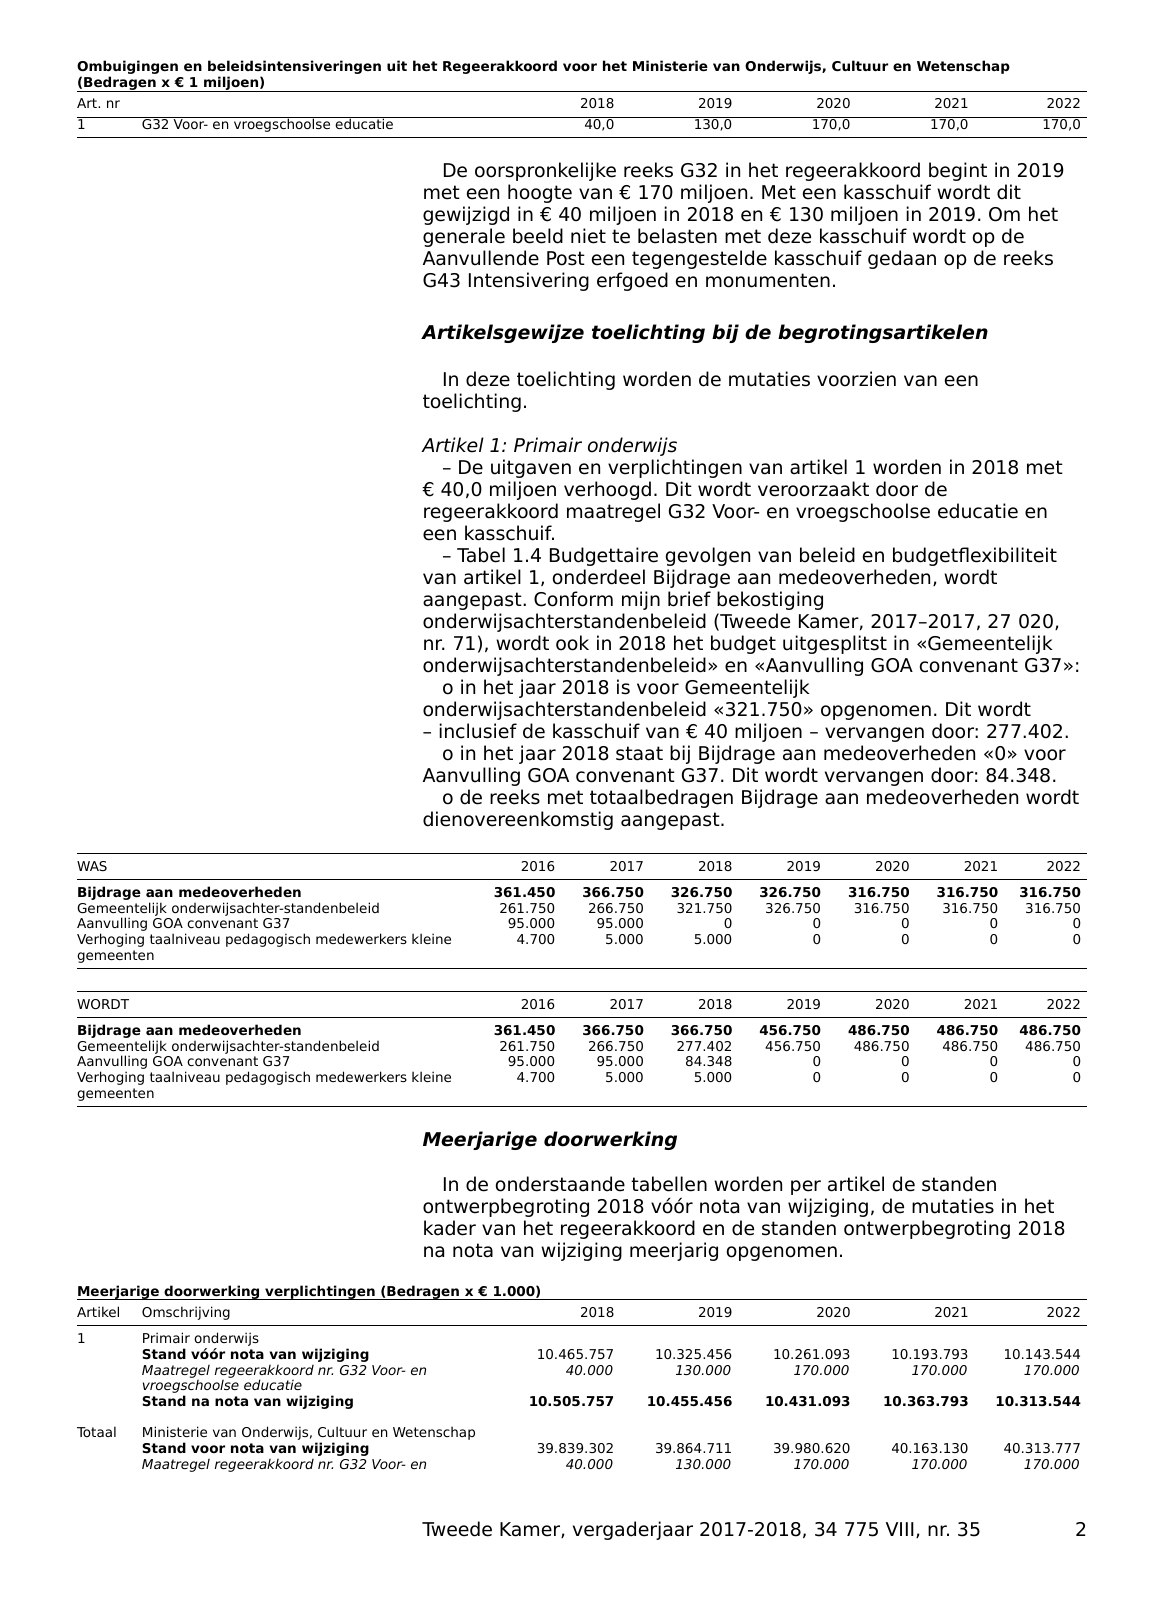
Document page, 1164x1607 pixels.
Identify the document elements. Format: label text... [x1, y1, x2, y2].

table_cell 10.261.093 [738, 1347, 856, 1362]
table_cell 316.750 [915, 900, 1004, 916]
table_header 2021 [915, 992, 1004, 1017]
table_cell 0 [1004, 932, 1087, 968]
table_cell 486.750 [827, 1018, 915, 1038]
table_cell 0 [915, 1054, 1004, 1070]
table_header Meerjarige doorwerking verplichtingen (Bedragen x € 1.000) [77, 1283, 1087, 1299]
table_header 2022 [1004, 992, 1087, 1017]
table_cell 326.750 [738, 880, 827, 900]
table_cell 316.750 [827, 900, 915, 916]
table_cell 486.750 [1004, 1018, 1087, 1038]
table_cell 170.000 [856, 1363, 974, 1394]
text o in het jaar 2018 staat bij Bijdrage aan medeoverheden «0» voor Aanvulling GOA convenant G37. Dit wordt vervangen door: 84.348. [422, 743, 1087, 787]
table_cell 326.750 [738, 900, 827, 916]
table_cell 5.000 [650, 932, 738, 968]
table_cell Aanvulling GOA convenant G37 [77, 1054, 472, 1070]
table_cell 5.000 [561, 932, 649, 968]
table_header 2019 [738, 992, 827, 1017]
table_cell 95.000 [473, 1054, 561, 1070]
table_cell [620, 1410, 738, 1425]
table_cell 10.465.757 [502, 1347, 620, 1362]
table_cell [77, 1410, 136, 1425]
table_cell 130.000 [620, 1457, 738, 1472]
table_cell 1 [77, 118, 136, 137]
table_cell 266.750 [561, 1039, 649, 1054]
table_cell [77, 1441, 136, 1457]
table_cell 2021 [856, 92, 974, 117]
table_cell 0 [827, 916, 915, 932]
table_cell 39.839.302 [502, 1441, 620, 1457]
table_cell [502, 1410, 620, 1425]
table_cell 261.750 [473, 900, 561, 916]
table_cell 2018 [502, 1300, 620, 1325]
subtitle Meerjarige doorwerking [422, 1129, 1087, 1151]
table_cell 40.163.130 [856, 1441, 974, 1457]
table_cell 170.000 [738, 1457, 856, 1472]
table_cell 316.750 [915, 880, 1004, 900]
table_cell 361.450 [473, 1018, 561, 1038]
table_cell 0 [827, 1054, 915, 1070]
table_cell 4.700 [473, 932, 561, 968]
table_cell Artikel [77, 1300, 136, 1325]
table_cell 486.750 [915, 1018, 1004, 1038]
table_cell 0 [650, 916, 738, 932]
table_cell 170.000 [974, 1363, 1087, 1394]
table_cell Verhoging taalniveau pedagogisch medewerkers kleine gemeenten [77, 932, 472, 968]
table_cell 170.000 [856, 1457, 974, 1472]
table_cell 366.750 [650, 1018, 738, 1038]
table_header WORDT [77, 992, 472, 1017]
table_cell 361.450 [473, 880, 561, 900]
table_cell Omschrijving [136, 1300, 502, 1325]
table_cell 0 [1004, 1054, 1087, 1070]
table_cell 95.000 [561, 916, 649, 932]
table_cell [620, 1326, 738, 1347]
text o de reeks met totaalbedragen Bijdrage aan medeoverheden wordt dienovereenkomstig aangepast. [422, 787, 1087, 831]
table_header Ombuigingen en beleidsintensiveringen uit het Regeerakkoord voor het Ministerie van Onderwijs, Cultuur en Wetenschap (Bedragen x € 1 miljoen) [77, 59, 1087, 91]
table_cell 10.193.793 [856, 1347, 974, 1362]
table_cell 326.750 [650, 880, 738, 900]
table_cell 40.000 [502, 1457, 620, 1472]
text In de onderstaande tabellen worden per artikel de standen ontwerpbegroting 2018 vóór nota van wijziging, de mutaties in het kader van het regeerakkoord en de standen ontwerpbegroting 2018 na nota van wijziging meerjarig opgenomen. [422, 1173, 1087, 1261]
table_cell [77, 1347, 136, 1362]
text – Tabel 1.4 Budgettaire gevolgen van beleid en budgetflexibiliteit van artikel 1, onderdeel Bijdrage aan medeoverheden, wordt aangepast. Conform mijn brief bekostiging onderwijsachterstandenbeleid (Tweede Kamer, 2017–2017, 27 020, nr. 71), wordt ook in 2018 het budget uitgesplitst in «Gemeentelijk onderwijsachterstandenbeleid» en «Aanvulling GOA convenant G37»: [422, 545, 1087, 677]
table_cell 0 [915, 932, 1004, 968]
table_cell 0 [1004, 916, 1087, 932]
table_cell 5.000 [561, 1070, 649, 1106]
table_cell 456.750 [738, 1018, 827, 1038]
table_cell [136, 92, 502, 117]
table_cell Verhoging taalniveau pedagogisch medewerkers kleine gemeenten [77, 1070, 472, 1106]
table_cell [738, 1425, 856, 1441]
table_cell 366.750 [561, 880, 649, 900]
table_cell 486.750 [1004, 1039, 1087, 1054]
table_cell 2022 [974, 1300, 1087, 1325]
table_cell 0 [738, 1054, 827, 1070]
table_cell 316.750 [827, 880, 915, 900]
table_cell 10.143.544 [974, 1347, 1087, 1362]
table_cell Ministerie van Onderwijs, Cultuur en Wetenschap [136, 1425, 502, 1441]
table_cell [856, 1410, 974, 1425]
table_cell Totaal [77, 1425, 136, 1441]
table_cell 170,0 [738, 118, 856, 137]
table_cell [738, 1410, 856, 1425]
table_cell Stand vóór nota van wijziging [136, 1347, 502, 1362]
table_header 2018 [650, 854, 738, 879]
table_cell 366.750 [561, 1018, 649, 1038]
table_cell 10.325.456 [620, 1347, 738, 1362]
table_header 2018 [650, 992, 738, 1017]
table_cell 0 [915, 916, 1004, 932]
table_cell 0 [738, 916, 827, 932]
table_cell 10.505.757 [502, 1394, 620, 1409]
table_cell 2022 [974, 92, 1087, 117]
table_cell 170.000 [738, 1363, 856, 1394]
table_cell 1 [77, 1326, 136, 1347]
table_cell [77, 1394, 136, 1409]
table_cell [974, 1410, 1087, 1425]
subtitle Artikelsgewijze toelichting bij de begrotingsartikelen [422, 322, 1087, 344]
text – De uitgaven en verplichtingen van artikel 1 worden in 2018 met € 40,0 miljoen verhoogd. Dit wordt veroorzaakt door de regeerakkoord maatregel G32 Voor- en vroegschoolse educatie en een kasschuif. [422, 457, 1087, 545]
table_header 2017 [561, 854, 649, 879]
table_cell [856, 1326, 974, 1347]
table_cell 456.750 [738, 1039, 827, 1054]
text De oorspronkelijke reeks G32 in het regeerakkoord begint in 2019 met een hoogte van € 170 miljoen. Met een kasschuif wordt dit gewijzigd in € 40 miljoen in 2018 en € 130 miljoen in 2019. Om het generale beeld niet te belasten met deze kasschuif wordt op de Aanvullende Post een tegengestelde kasschuif gedaan op de reeks G43 Intensivering erfgoed en monumenten. [422, 160, 1087, 292]
table_header WAS [77, 854, 472, 879]
table_cell 4.700 [473, 1070, 561, 1106]
table_cell Primair onderwijs [136, 1326, 502, 1347]
table_cell 5.000 [650, 1070, 738, 1106]
table_cell [502, 1425, 620, 1441]
table_cell 2018 [502, 92, 620, 117]
table_cell 261.750 [473, 1039, 561, 1054]
table_cell 40.313.777 [974, 1441, 1087, 1457]
table_cell [77, 1457, 136, 1472]
table_cell 266.750 [561, 900, 649, 916]
table_header 2017 [561, 992, 649, 1017]
table_cell 2019 [620, 1300, 738, 1325]
table_cell 0 [827, 932, 915, 968]
table_cell Bijdrage aan medeoverheden [77, 1018, 472, 1038]
table_cell Aanvulling GOA convenant G37 [77, 916, 472, 932]
table_cell 316.750 [1004, 900, 1087, 916]
text o in het jaar 2018 is voor Gemeentelijk onderwijsachterstandenbeleid «321.750» opgenomen. Dit wordt – inclusief de kasschuif van € 40 miljoen – vervangen door: 277.402. [422, 677, 1087, 743]
table_header 2021 [915, 854, 1004, 879]
table_cell 2020 [738, 1300, 856, 1325]
table_cell [136, 1410, 502, 1425]
table_cell 40.000 [502, 1363, 620, 1394]
table_cell 39.980.620 [738, 1441, 856, 1457]
table_cell Art. nr [77, 92, 136, 117]
table_cell [738, 1326, 856, 1347]
table_cell 95.000 [473, 916, 561, 932]
table_cell [620, 1425, 738, 1441]
table_cell Bijdrage aan medeoverheden [77, 880, 472, 900]
table_cell 170,0 [856, 118, 974, 137]
table_header 2020 [827, 992, 915, 1017]
table_cell 0 [738, 932, 827, 968]
table_cell 316.750 [1004, 880, 1087, 900]
table_cell 0 [827, 1070, 915, 1106]
table_cell 10.455.456 [620, 1394, 738, 1409]
table_cell 486.750 [827, 1039, 915, 1054]
table_cell 10.363.793 [856, 1394, 974, 1409]
table_cell 10.431.093 [738, 1394, 856, 1409]
table_cell [77, 1363, 136, 1394]
table_header 2019 [738, 854, 827, 879]
table_cell 486.750 [915, 1039, 1004, 1054]
table_cell 130,0 [620, 118, 738, 137]
table_cell 170,0 [974, 118, 1087, 137]
table_cell [974, 1425, 1087, 1441]
table_cell 0 [738, 1070, 827, 1106]
table_header 2022 [1004, 854, 1087, 879]
table_cell 170.000 [974, 1457, 1087, 1472]
table_cell Gemeentelijk onderwijsachter-standenbeleid [77, 1039, 472, 1054]
table_cell 0 [915, 1070, 1004, 1106]
table_cell 0 [1004, 1070, 1087, 1106]
table_cell 2021 [856, 1300, 974, 1325]
table_cell Maatregel regeerakkoord nr. G32 Voor- en vroegschoolse educatie [136, 1363, 502, 1394]
table_cell G32 Voor- en vroegschoolse educatie [136, 118, 502, 137]
table_cell [856, 1425, 974, 1441]
table_header 2016 [473, 992, 561, 1017]
table_cell 95.000 [561, 1054, 649, 1070]
text In deze toelichting worden de mutaties voorzien van een toelichting. [422, 369, 1087, 413]
table_cell Stand na nota van wijziging [136, 1394, 502, 1409]
table_cell 277.402 [650, 1039, 738, 1054]
table_cell 84.348 [650, 1054, 738, 1070]
table_header 2020 [827, 854, 915, 879]
table_cell Maatregel regeerakkoord nr. G32 Voor- en [136, 1457, 502, 1472]
table_cell 10.313.544 [974, 1394, 1087, 1409]
subtitle Artikel 1: Primair onderwijs [422, 435, 1087, 457]
table_cell 130.000 [620, 1363, 738, 1394]
table_cell 321.750 [650, 900, 738, 916]
table_cell [502, 1326, 620, 1347]
table_cell Gemeentelijk onderwijsachter-standenbeleid [77, 900, 472, 916]
table_cell 39.864.711 [620, 1441, 738, 1457]
table_cell Stand voor nota van wijziging [136, 1441, 502, 1457]
table_cell 2019 [620, 92, 738, 117]
table_cell [974, 1326, 1087, 1347]
table_cell 2020 [738, 92, 856, 117]
table_header 2016 [473, 854, 561, 879]
table_cell 40,0 [502, 118, 620, 137]
